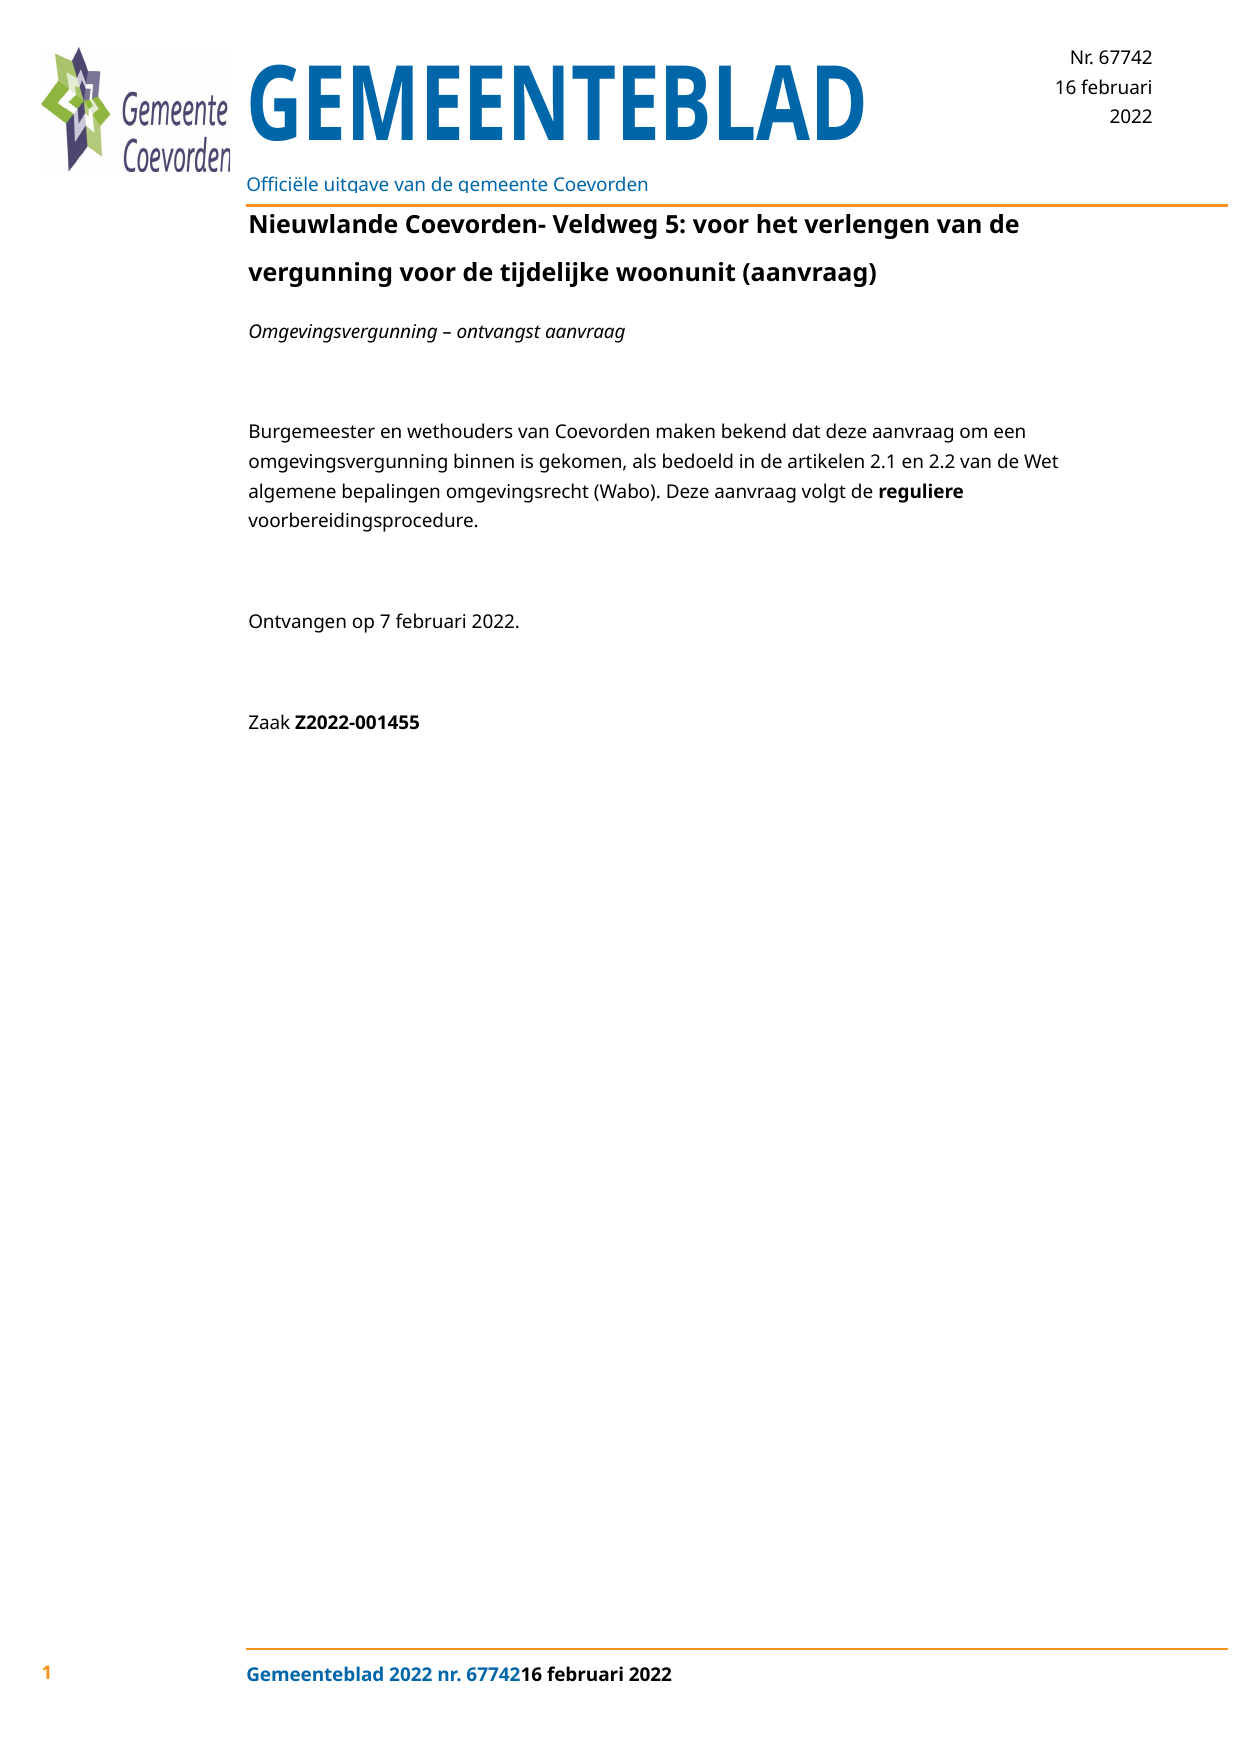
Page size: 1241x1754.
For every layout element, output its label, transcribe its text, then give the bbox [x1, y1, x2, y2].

text Nieuwlande Coevorden- Veldweg 5: voor het verlengen van de vergunning voor de tijdelijke woonunit (aanvraag) [248, 207, 1152, 288]
text Burgemeester en wethouders van Coevorden maken bekend dat deze aanvraag om een omgevingsvergunning binnen is gekomen, als bedoeld in de artikelen 2.1 en 2.2 van de Wet algemene bepalingen omgevingsrecht (Wabo). Deze aanvraag volgt de reguliere voorbereidingsprocedure. [248, 419, 1152, 533]
text Omgevingsvergunning – ontvangst aanvraag [248, 318, 1152, 344]
picture [41, 47, 231, 172]
text Ontvangen op 7 februari 2022. [248, 608, 1152, 634]
text Zaak Z2022-001455 [248, 709, 1152, 735]
